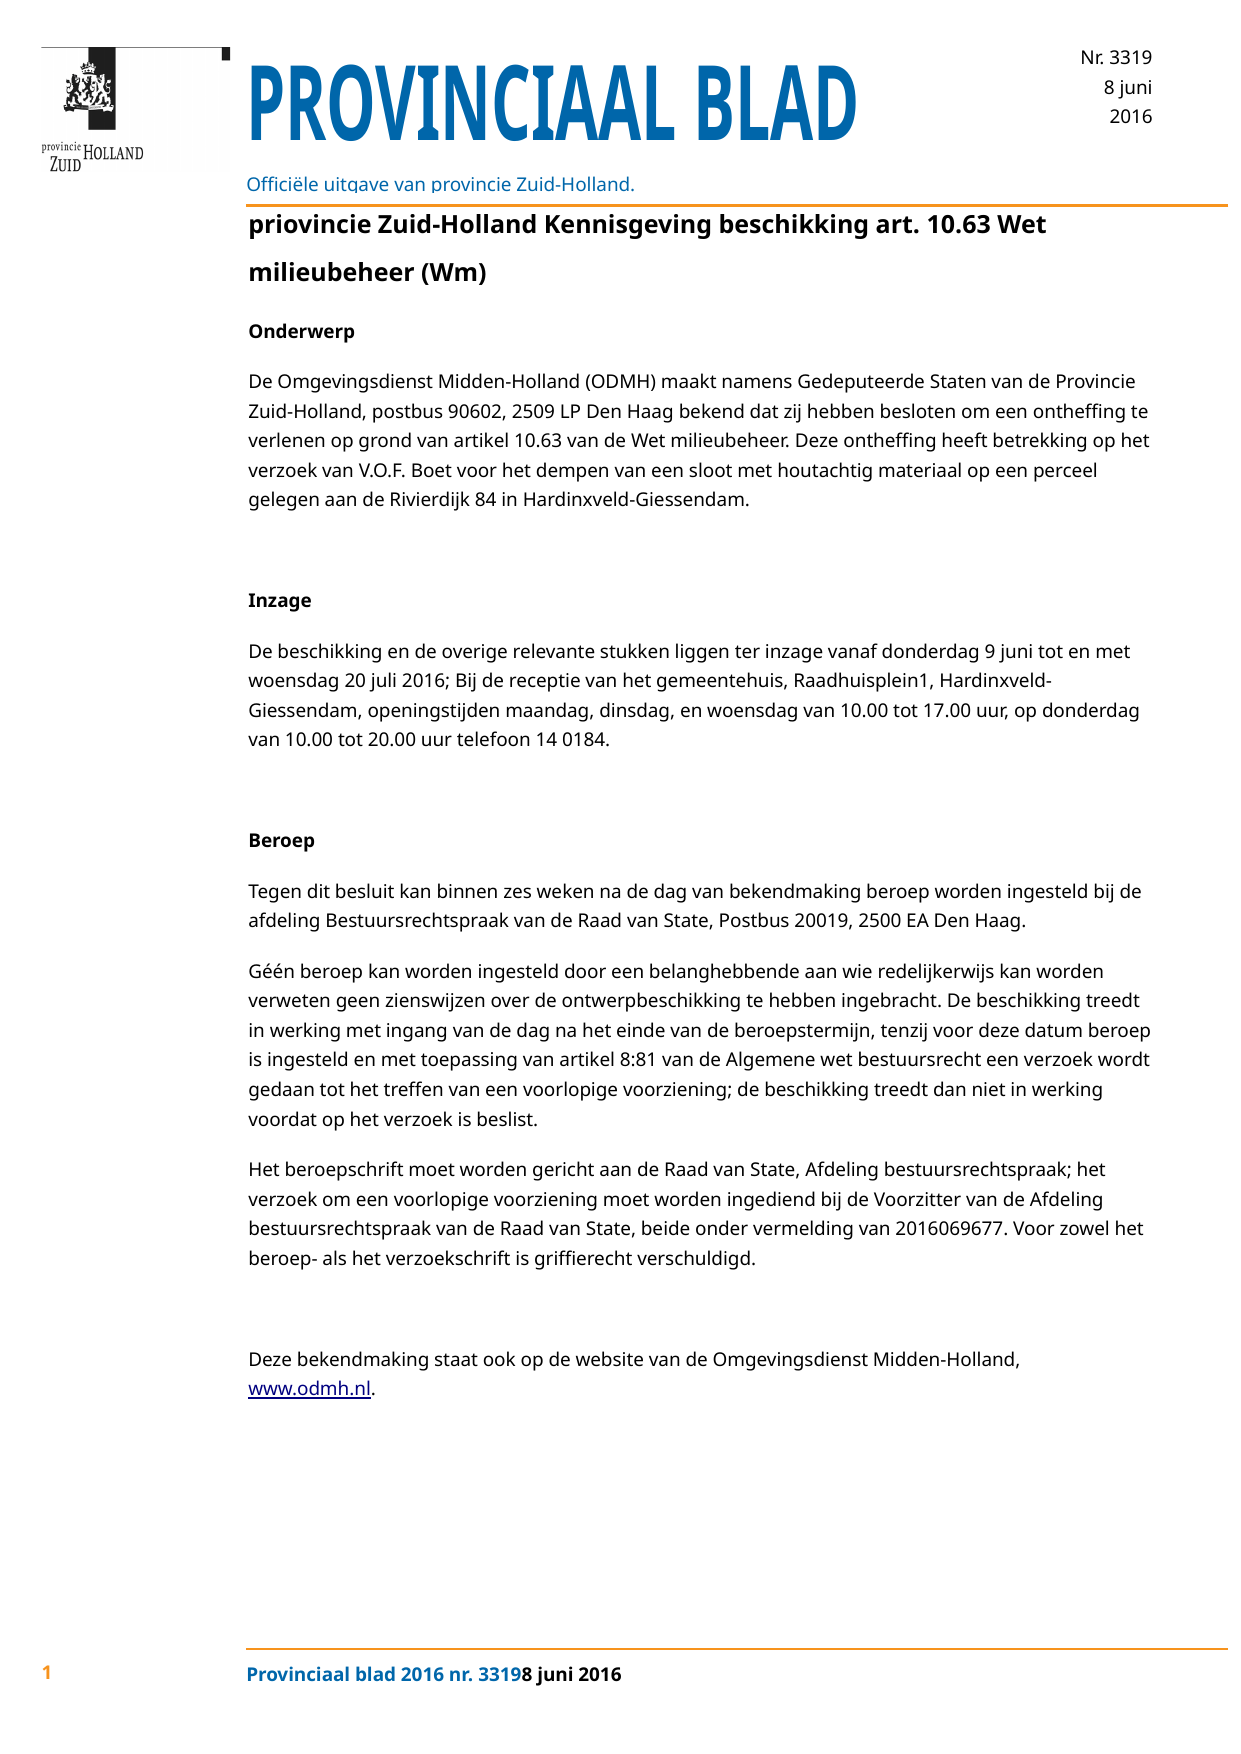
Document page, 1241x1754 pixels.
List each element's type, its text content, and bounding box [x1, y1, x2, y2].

text De beschikking en de overige relevante stukken liggen ter inzage vanaf donderdag 9 juni tot en met woensdag 20 juli 2016; Bij de receptie van het gemeentehuis, Raadhuisplein1, Hardinxveld-Giessendam, openingstijden maandag, dinsdag, en woensdag van 10.00 tot 17.00 uur, op donderdag van 10.00 tot 20.00 uur telefoon 14 0184. [248, 638, 1152, 752]
text Géén beroep kan worden ingesteld door een belanghebbende aan wie redelijkerwijs kan worden verweten geen zienswijzen over de ontwerpbeschikking te hebben ingebracht. De beschikking treedt in werking met ingang van de dag na het einde van de beroepstermijn, tenzij voor deze datum beroep is ingesteld en met toepassing van artikel 8:81 van de Algemene wet bestuursrecht een verzoek wordt gedaan tot het treffen van een voorlopige voorziening; de beschikking treedt dan niet in werking voordat op het verzoek is beslist. [248, 958, 1152, 1132]
text Beroep [248, 827, 1152, 853]
text priovincie Zuid-Holland Kennisgeving beschikking art. 10.63 Wet milieubeheer (Wm) [248, 207, 1152, 288]
text Onderwerp [248, 318, 1152, 344]
picture [41, 47, 231, 172]
text Inzage [248, 587, 1152, 613]
text Het beroepschrift moet worden gericht aan de Raad van State, Afdeling bestuursrechtspraak; het verzoek om een voorlopige voorziening moet worden ingediend bij de Voorzitter van de Afdeling bestuursrechtspraak van de Raad van State, beide onder vermelding van 2016069677. Voor zowel het beroep- als het verzoekschrift is griffierecht verschuldigd. [248, 1156, 1152, 1271]
text Deze bekendmaking staat ook op de website van de Omgevingsdienst Midden-Holland, www.odmh.nl. [248, 1346, 1152, 1401]
text Tegen dit besluit kan binnen zes weken na de dag van bekendmaking beroep worden ingesteld bij de afdeling Bestuursrechtspraak van de Raad van State, Postbus 20019, 2500 EA Den Haag. [248, 878, 1152, 933]
text De Omgevingsdienst Midden-Holland (ODMH) maakt namens Gedeputeerde Staten van de Provincie Zuid-Holland, postbus 90602, 2509 LP Den Haag bekend dat zij hebben besloten om een ontheffing te verlenen op grond van artikel 10.63 van de Wet milieubeheer. Deze ontheffing heeft betrekking op het verzoek van V.O.F. Boet voor het dempen van een sloot met houtachtig materiaal op een perceel gelegen aan de Rivierdijk 84 in Hardinxveld-Giessendam. [248, 368, 1152, 512]
